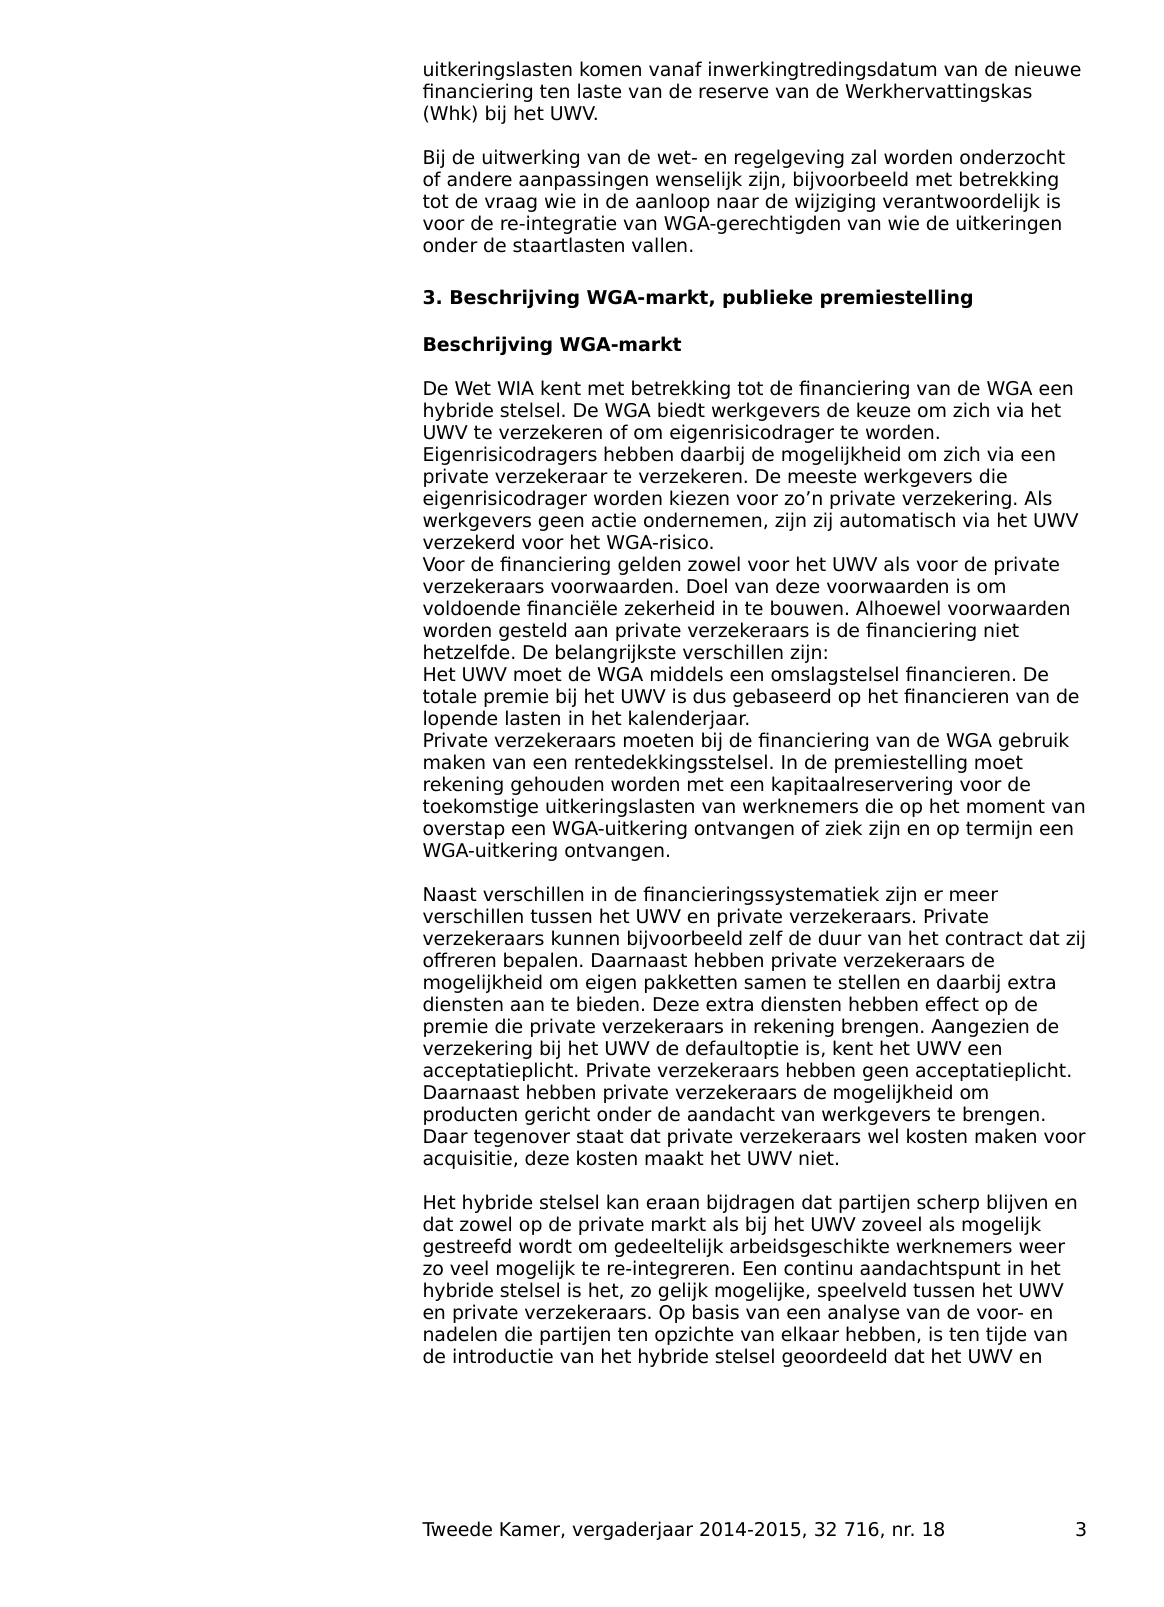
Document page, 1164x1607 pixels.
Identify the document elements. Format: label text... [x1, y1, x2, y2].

text Voor de financiering gelden zowel voor het UWV als voor de private verzekeraars voorwaarden. Doel van deze voorwaarden is om voldoende financiële zekerheid in te bouwen. Alhoewel voorwaarden worden gesteld aan private verzekeraars is de financiering niet hetzelfde. De belangrijkste verschillen zijn: [422, 554, 1087, 664]
text Het UWV moet de WGA middels een omslagstelsel financieren. De totale premie bij het UWV is dus gebaseerd op het financieren van de lopende lasten in het kalenderjaar. [422, 664, 1087, 730]
subtitle Beschrijving WGA-markt [422, 334, 1087, 356]
text Private verzekeraars moeten bij de financiering van de WGA gebruik maken van een rentedekkingsstelsel. In de premiestelling moet rekening gehouden worden met een kapitaalreservering voor de toekomstige uitkeringslasten van werknemers die op het moment van overstap een WGA-uitkering ontvangen of ziek zijn en op termijn een WGA-uitkering ontvangen. [422, 730, 1087, 862]
text uitkeringslasten komen vanaf inwerkingtredingsdatum van de nieuwe financiering ten laste van de reserve van de Werkhervattingskas (Whk) bij het UWV. [422, 59, 1087, 125]
text De Wet WIA kent met betrekking tot de financiering van de WGA een hybride stelsel. De WGA biedt werkgevers de keuze om zich via het UWV te verzekeren of om eigenrisicodrager te worden. Eigenrisicodragers hebben daarbij de mogelijkheid om zich via een private verzekeraar te verzekeren. De meeste werkgevers die eigenrisicodrager worden kiezen voor zo’n private verzekering. Als werkgevers geen actie ondernemen, zijn zij automatisch via het UWV verzekerd voor het WGA-risico. [422, 378, 1087, 554]
text Bij de uitwerking van de wet- en regelgeving zal worden onderzocht of andere aanpassingen wenselijk zijn, bijvoorbeeld met betrekking tot de vraag wie in de aanloop naar de wijziging verantwoordelijk is voor de re-integratie van WGA-gerechtigden van wie de uitkeringen onder de staartlasten vallen. [422, 147, 1087, 257]
text Het hybride stelsel kan eraan bijdragen dat partijen scherp blijven en dat zowel op de private markt als bij het UWV zoveel als mogelijk gestreefd wordt om gedeeltelijk arbeidsgeschikte werknemers weer zo veel mogelijk te re-integreren. Een continu aandachtspunt in het hybride stelsel is het, zo gelijk mogelijke, speelveld tussen het UWV en private verzekeraars. Op basis van een analyse van de voor- en nadelen die partijen ten opzichte van elkaar hebben, is ten tijde van de introductie van het hybride stelsel geoordeeld dat het UWV en [422, 1192, 1087, 1368]
text Naast verschillen in de financieringssystematiek zijn er meer verschillen tussen het UWV en private verzekeraars. Private verzekeraars kunnen bijvoorbeeld zelf de duur van het contract dat zij offreren bepalen. Daarnaast hebben private verzekeraars de mogelijkheid om eigen pakketten samen te stellen en daarbij extra diensten aan te bieden. Deze extra diensten hebben effect op de premie die private verzekeraars in rekening brengen. Aangezien de verzekering bij het UWV de defaultoptie is, kent het UWV een acceptatieplicht. Private verzekeraars hebben geen acceptatieplicht. Daarnaast hebben private verzekeraars de mogelijkheid om producten gericht onder de aandacht van werkgevers te brengen. Daar tegenover staat dat private verzekeraars wel kosten maken voor acquisitie, deze kosten maakt het UWV niet. [422, 884, 1087, 1170]
subtitle 3. Beschrijving WGA-markt, publieke premiestelling [422, 287, 1087, 309]
